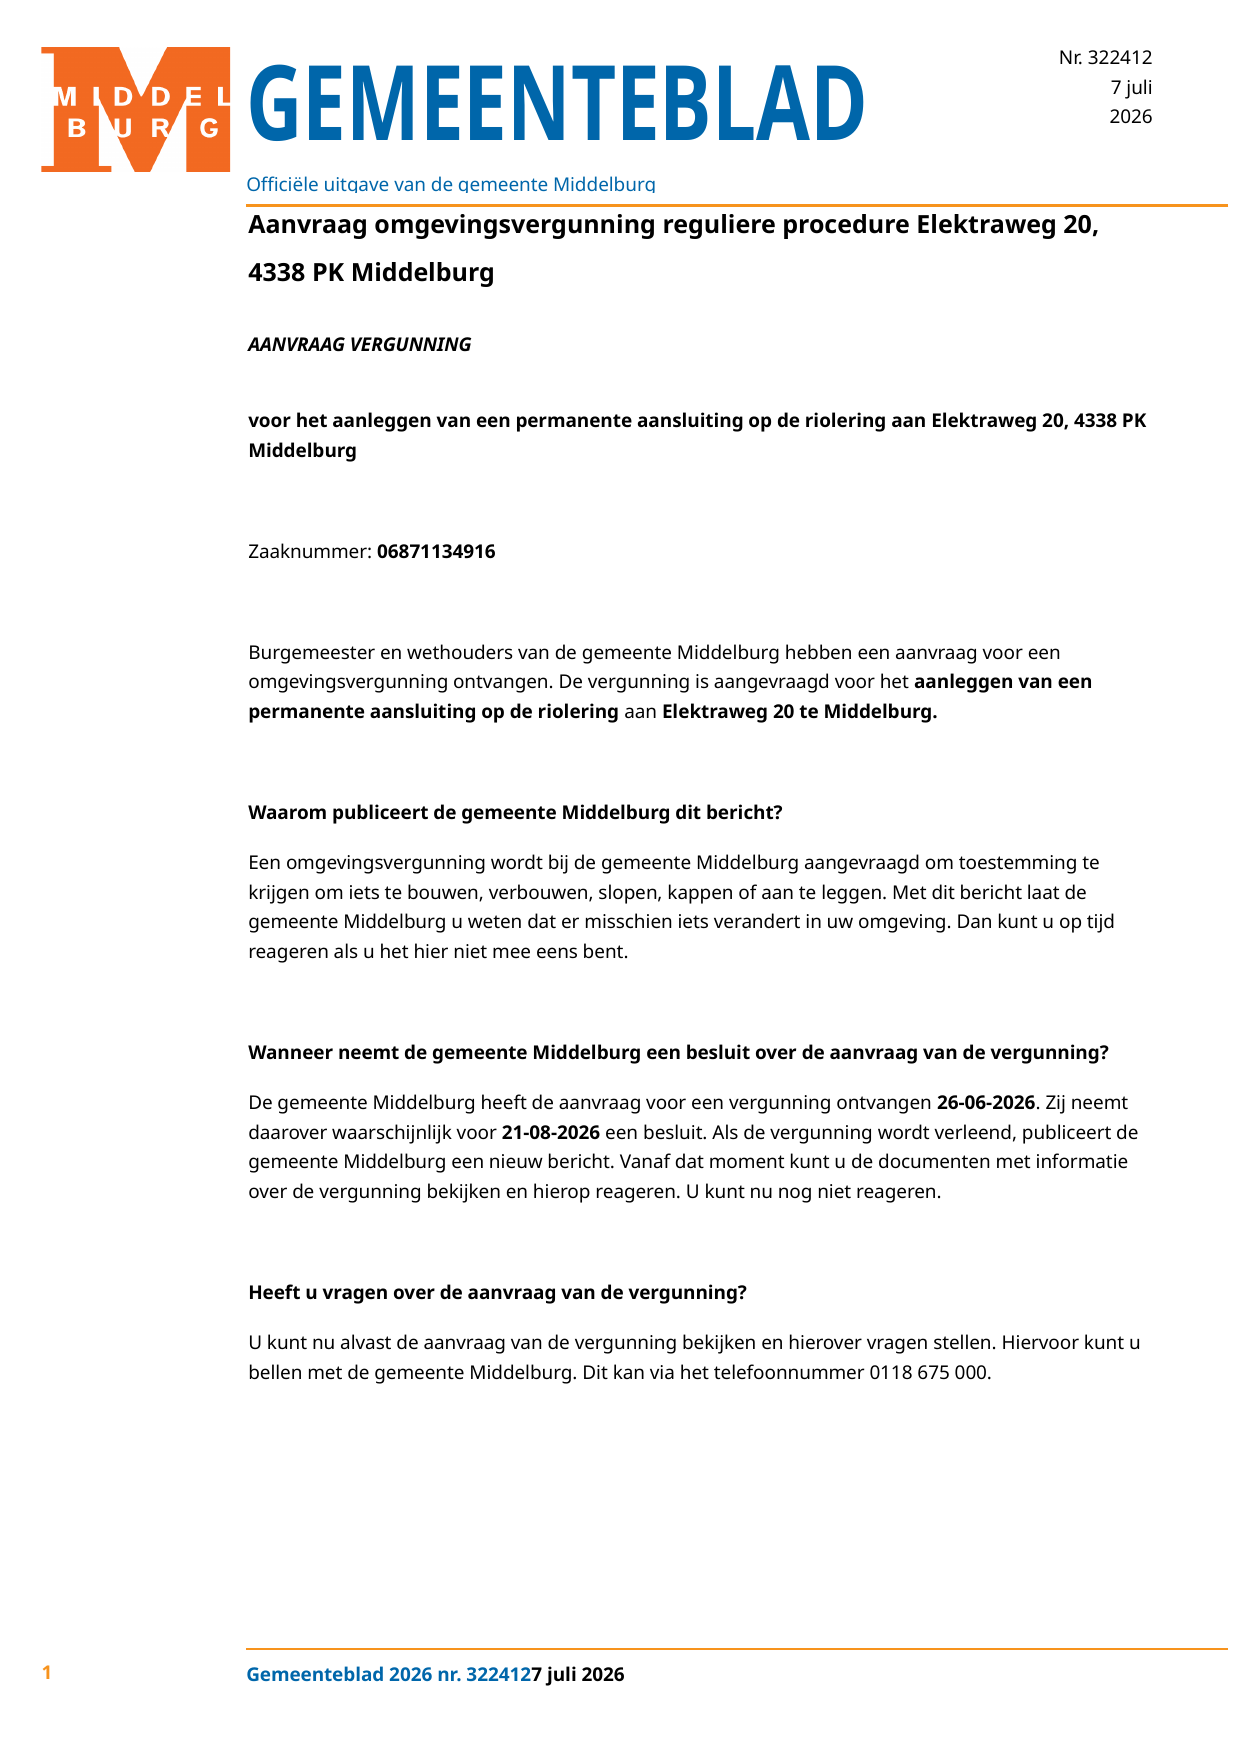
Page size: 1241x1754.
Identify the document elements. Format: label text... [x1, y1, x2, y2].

text AANVRAAG VERGUNNING [248, 331, 1152, 357]
text U kunt nu alvast de aanvraag van de vergunning bekijken en hierover vragen stellen. Hiervoor kunt u bellen met de gemeente Middelburg. Dit kan via het telefoonnummer 0118 675 000. [248, 1329, 1152, 1384]
text Aanvraag omgevingsvergunning reguliere procedure Elektraweg 20, 4338 PK Middelburg [248, 207, 1152, 288]
text Burgemeester en wethouders van de gemeente Middelburg hebben een aanvraag voor een omgevingsvergunning ontvangen. De vergunning is aangevraagd voor het aanleggen van een permanente aansluiting op de riolering aan Elektraweg 20 te Middelburg. [248, 639, 1152, 724]
text Heeft u vragen over de aanvraag van de vergunning? [248, 1279, 1152, 1304]
text Wanneer neemt de gemeente Middelburg een besluit over de aanvraag van de vergunning? [248, 1039, 1152, 1064]
text voor het aanleggen van een permanente aansluiting op de riolering aan Elektraweg 20, 4338 PK Middelburg [248, 408, 1152, 463]
text Een omgevingsvergunning wordt bij de gemeente Middelburg aangevraagd om toestemming te krijgen om iets te bouwen, verbouwen, slopen, kappen of aan te leggen. Met dit bericht laat de gemeente Middelburg u weten dat er misschien iets verandert in uw omgeving. Dan kunt u op tijd reageren als u het hier niet mee eens bent. [248, 849, 1152, 964]
picture [41, 47, 231, 172]
text Zaaknummer: 06871134916 [248, 538, 1152, 564]
text Waarom publiceert de gemeente Middelburg dit bericht? [248, 799, 1152, 824]
text De gemeente Middelburg heeft de aanvraag voor een vergunning ontvangen 26-06-2026. Zij neemt daarover waarschijnlijk voor 21-08-2026 een besluit. Als de vergunning wordt verleend, publiceert de gemeente Middelburg een nieuw bericht. Vanaf dat moment kunt u de documenten met informatie over de vergunning bekijken en hierop reageren. U kunt nu nog niet reageren. [248, 1089, 1152, 1204]
